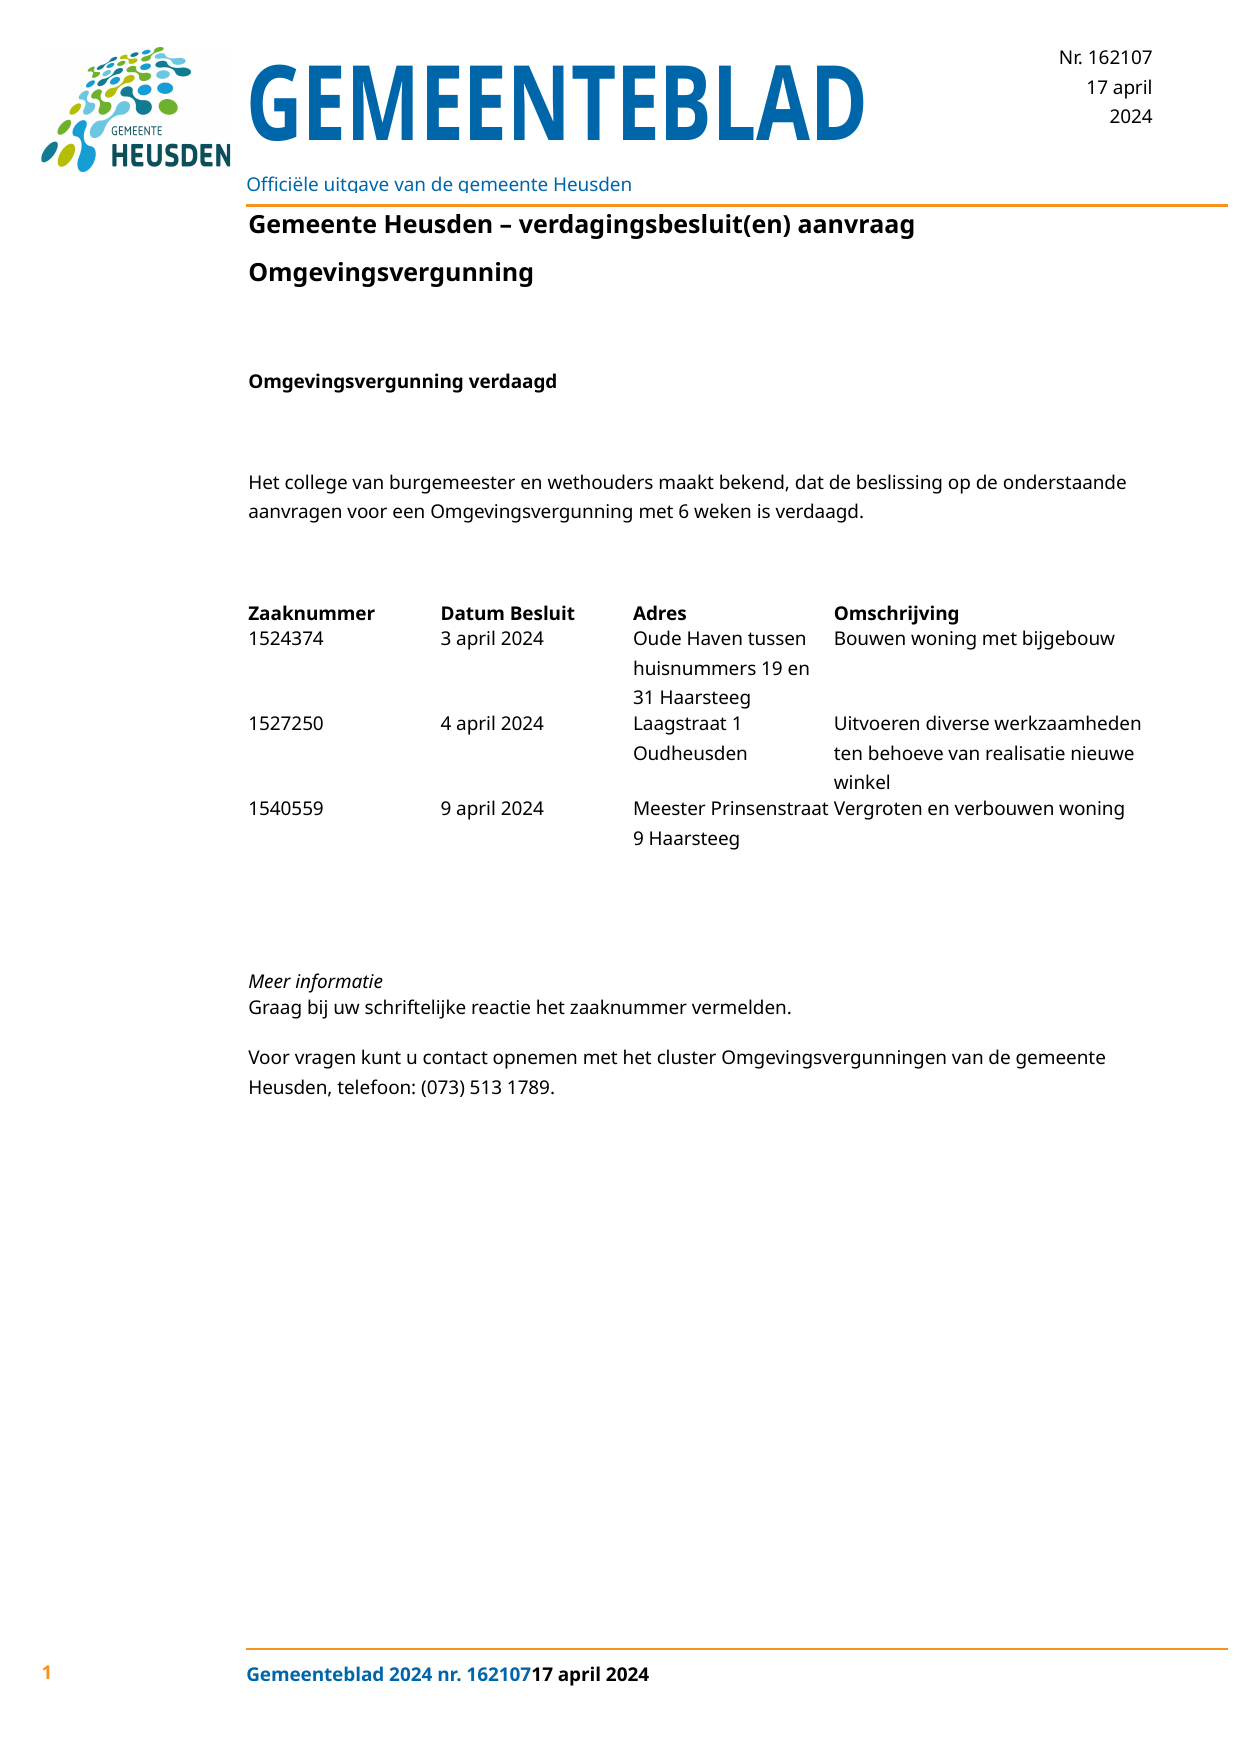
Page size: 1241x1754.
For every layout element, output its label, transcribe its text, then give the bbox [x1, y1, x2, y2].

table_cell Laagstraat 1 Oudheusden [633, 710, 834, 795]
table_cell Meester Prinsenstraat 9 Haarsteeg [633, 795, 834, 851]
table_cell Uitvoeren diverse werkzaamheden ten behoeve van realisatie nieuwe winkel [834, 710, 1152, 795]
table_cell 4 april 2024 [440, 710, 633, 795]
text Voor vragen kunt u contact opnemen met het cluster Omgevingsvergunningen van de gemeente Heusden, telefoon: (073) 513 1789. [248, 1044, 1152, 1099]
table_cell Vergroten en verbouwen woning [834, 795, 1152, 851]
text Graag bij uw schriftelijke reactie het zaaknummer vermelden. [248, 994, 1152, 1019]
table_cell 1540559 [248, 795, 440, 851]
table_header Adres [633, 600, 834, 625]
table_cell 9 april 2024 [440, 795, 633, 851]
table_header Omschrijving [834, 600, 1152, 625]
table_cell Oude Haven tussen huisnummers 19 en 31 Haarsteeg [633, 625, 834, 710]
table_header Zaaknummer [248, 600, 440, 625]
table_cell 1524374 [248, 625, 440, 710]
table_cell 3 april 2024 [440, 625, 633, 710]
table_header Datum Besluit [440, 600, 633, 625]
picture [41, 47, 231, 172]
text Gemeente Heusden – verdagingsbesluit(en) aanvraag Omgevingsvergunning [248, 207, 1152, 288]
text Meer informatie [248, 968, 1152, 994]
table_cell Bouwen woning met bijgebouw [834, 625, 1152, 710]
table_cell 1527250 [248, 710, 440, 795]
text Het college van burgemeester en wethouders maakt bekend, dat de beslissing op de onderstaande aanvragen voor een Omgevingsvergunning met 6 weken is verdaagd. [248, 469, 1152, 524]
text Omgevingsvergunning verdaagd [248, 368, 1152, 394]
